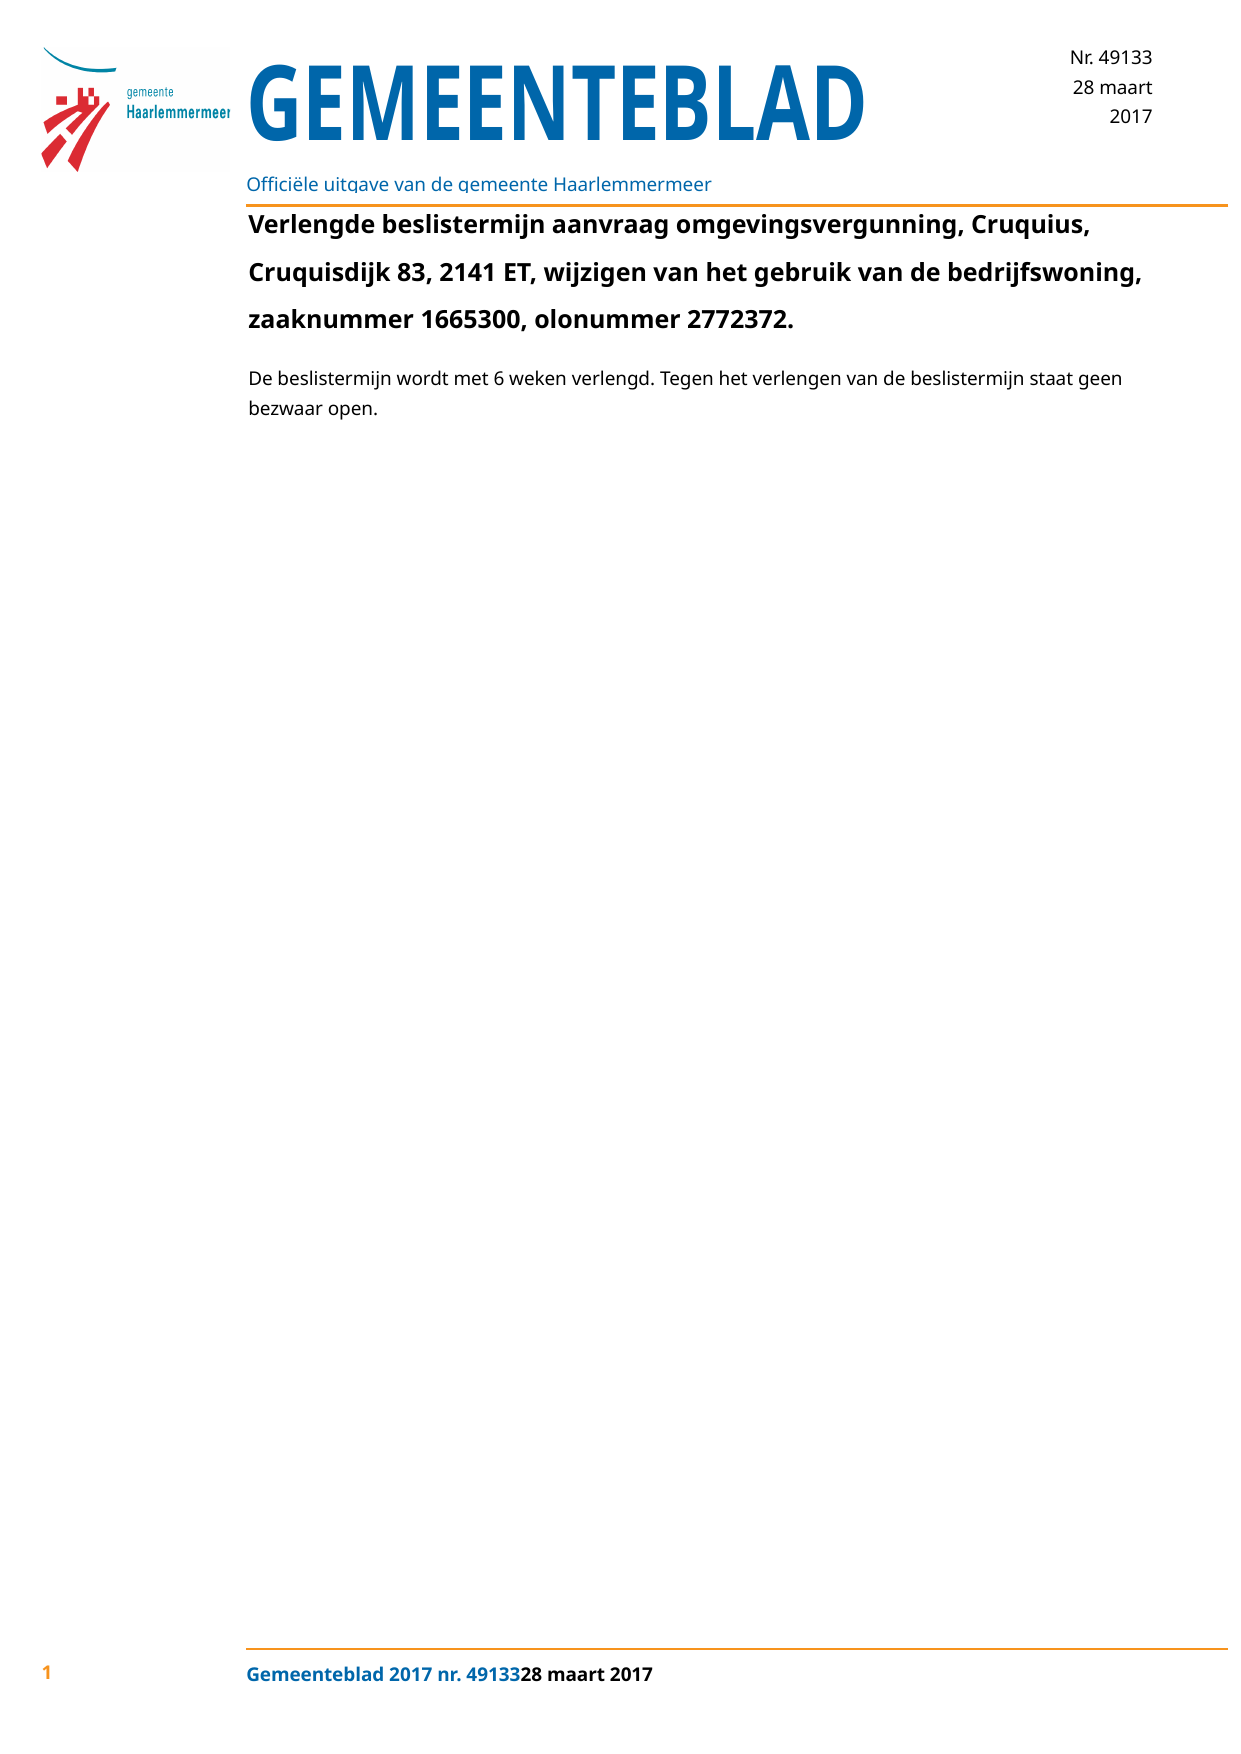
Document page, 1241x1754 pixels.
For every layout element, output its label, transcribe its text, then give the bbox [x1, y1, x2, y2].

text De beslistermijn wordt met 6 weken verlengd. Tegen het verlengen van de beslistermijn staat geen bezwaar open. [248, 366, 1152, 421]
text Verlengde beslistermijn aanvraag omgevingsvergunning, Cruquius, Cruquisdijk 83, 2141 ET, wijzigen van het gebruik van de bedrijfswoning, zaaknummer 1665300, olonummer 2772372. [248, 207, 1152, 336]
picture [41, 47, 231, 172]
